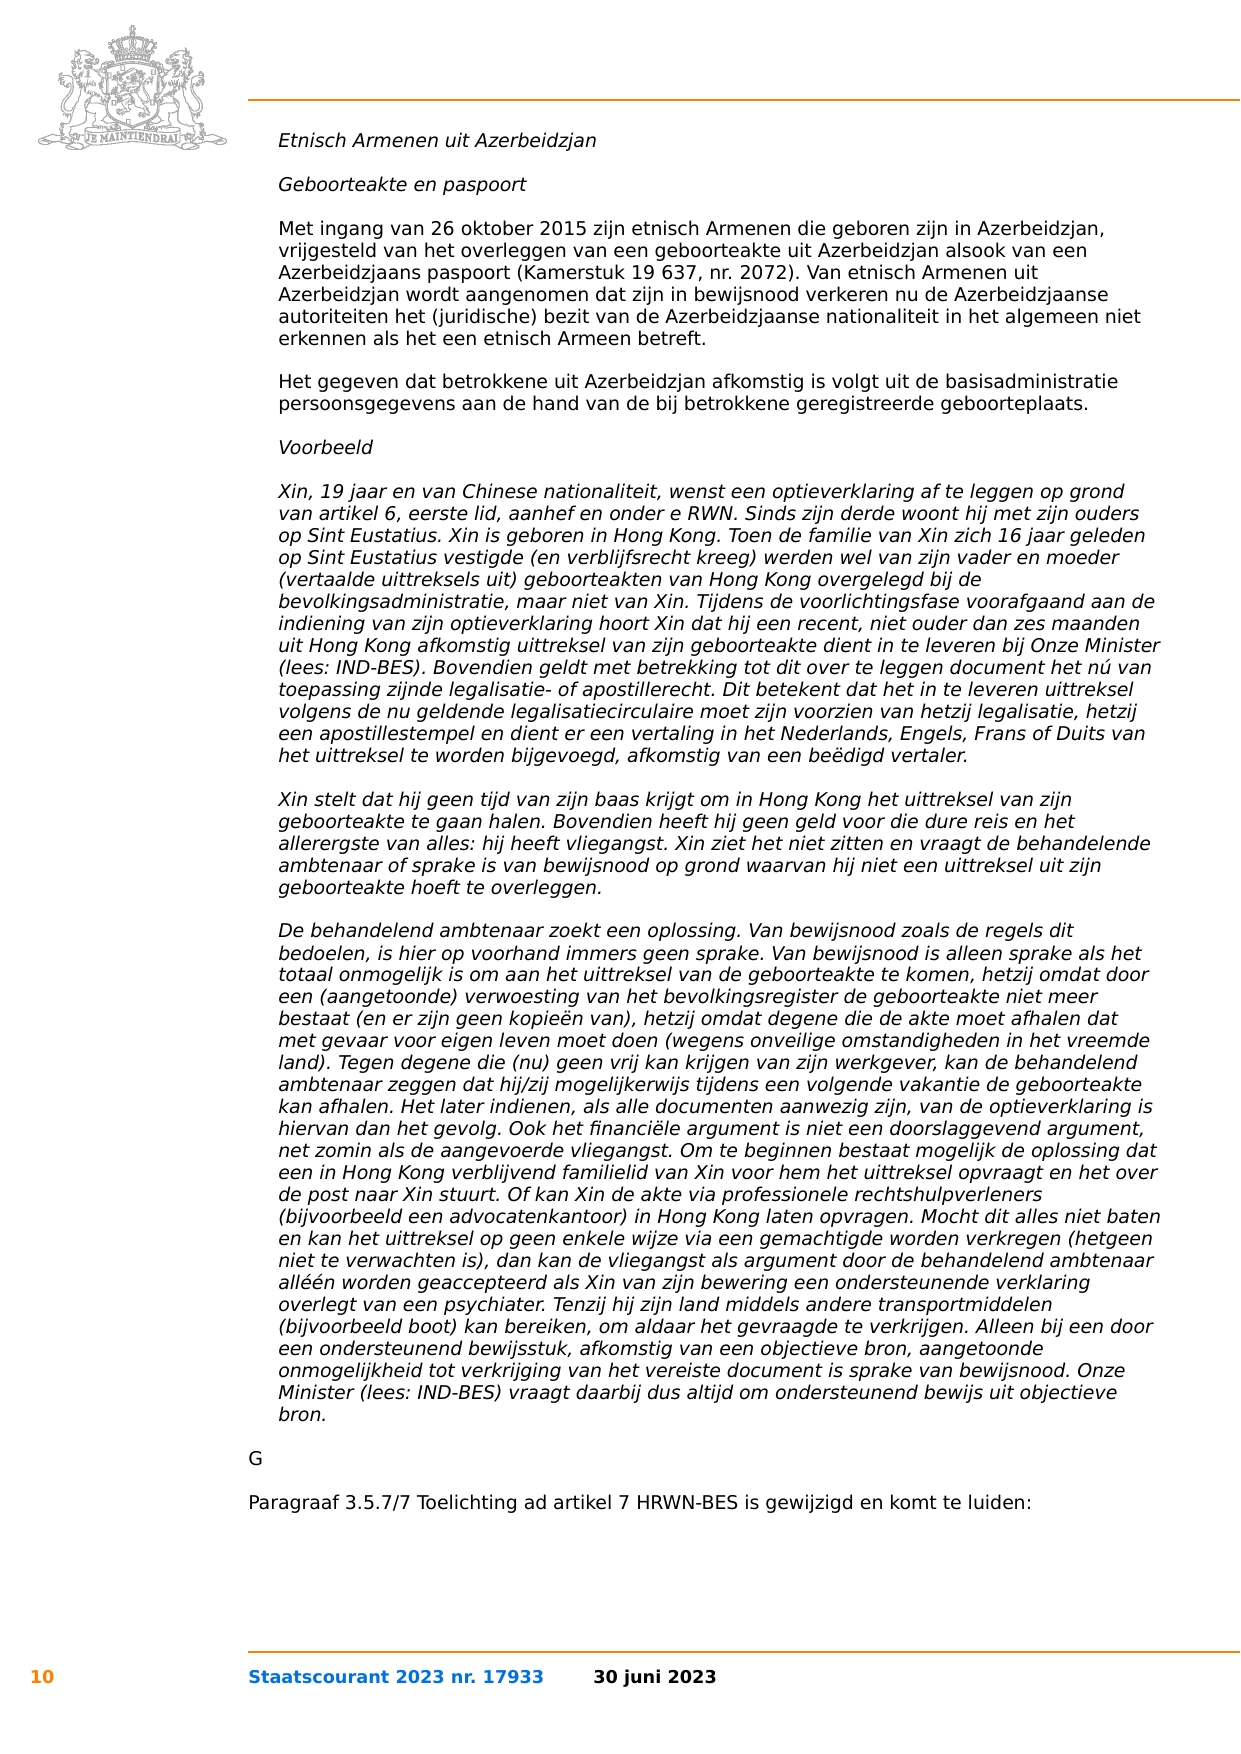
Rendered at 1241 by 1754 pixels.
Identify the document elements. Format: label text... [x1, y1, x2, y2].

text De behandelend ambtenaar zoekt een oplossing. Van bewijsnood zoals de regels dit bedoelen, is hier op voorhand immers geen sprake. Van bewijsnood is alleen sprake als het totaal onmogelijk is om aan het uittreksel van de geboorteakte te komen, hetzij omdat door een (aangetoonde) verwoesting van het bevolkingsregister de geboorteakte niet meer bestaat (en er zijn geen kopieën van), hetzij omdat degene die de akte moet afhalen dat met gevaar voor eigen leven moet doen (wegens onveilige omstandigheden in het vreemde land). Tegen degene die (nu) geen vrij kan krijgen van zijn werkgever, kan de behandelend ambtenaar zeggen dat hij/zij mogelijkerwijs tijdens een volgende vakantie de geboorteakte kan afhalen. Het later indienen, als alle documenten aanwezig zijn, van de optieverklaring is hiervan dan het gevolg. Ook het financiële argument is niet een doorslaggevend argument, net zomin als de aangevoerde vliegangst. Om te beginnen bestaat mogelijk de oplossing dat een in Hong Kong verblijvend familielid van Xin voor hem het uittreksel opvraagt en het over de post naar Xin stuurt. Of kan Xin de akte via professionele rechtshulpverleners (bijvoorbeeld een advocatenkantoor) in Hong Kong laten opvragen. Mocht dit alles niet baten en kan het uittreksel op geen enkele wijze via een gemachtigde worden verkregen (hetgeen niet te verwachten is), dan kan de vliegangst als argument door de behandelend ambtenaar alléén worden geaccepteerd als Xin van zijn bewering een ondersteunende verklaring overlegt van een psychiater. Tenzij hij zijn land middels andere transportmiddelen (bijvoorbeeld boot) kan bereiken, om aldaar het gevraagde te verkrijgen. Alleen bij een door een ondersteunend bewijsstuk, afkomstig van een objectieve bron, aangetoonde onmogelijkheid tot verkrijging van het vereiste document is sprake van bewijsnood. Onze Minister (lees: IND-BES) vraagt daarbij dus altijd om ondersteunend bewijs uit objectieve bron. [278, 920, 1163, 1426]
subtitle Geboorteakte en paspoort [278, 174, 1163, 196]
text Met ingang van 26 oktober 2015 zijn etnisch Armenen die geboren zijn in Azerbeidzjan, vrijgesteld van het overleggen van een geboorteakte uit Azerbeidzjan alsook van een Azerbeidzjaans paspoort (Kamerstuk 19 637, nr. 2072). Van etnisch Armenen uit Azerbeidzjan wordt aangenomen dat zijn in bewijsnood verkeren nu de Azerbeidzjaanse autoriteiten het (juridische) bezit van de Azerbeidzjaanse nationaliteit in het algemeen niet erkennen als het een etnisch Armeen betreft. [278, 218, 1163, 349]
text Paragraaf 3.5.7/7 Toelichting ad artikel 7 HRWN-BES is gewijzigd en komt te luiden: [248, 1492, 1163, 1514]
text Xin, 19 jaar en van Chinese nationaliteit, wenst een optieverklaring af te leggen op grond van artikel 6, eerste lid, aanhef en onder e RWN. Sinds zijn derde woont hij met zijn ouders op Sint Eustatius. Xin is geboren in Hong Kong. Toen de familie van Xin zich 16 jaar geleden op Sint Eustatius vestigde (en verblijfsrecht kreeg) werden wel van zijn vader en moeder (vertaalde uittreksels uit) geboorteakten van Hong Kong overgelegd bij de bevolkingsadministratie, maar niet van Xin. Tijdens de voorlichtingsfase voorafgaand aan de indiening van zijn optieverklaring hoort Xin dat hij een recent, niet ouder dan zes maanden uit Hong Kong afkomstig uittreksel van zijn geboorteakte dient in te leveren bij Onze Minister (lees: IND-BES). Bovendien geldt met betrekking tot dit over te leggen document het nú van toepassing zijnde legalisatie- of apostillerecht. Dit betekent dat het in te leveren uittreksel volgens de nu geldende legalisatiecirculaire moet zijn voorzien van hetzij legalisatie, hetzij een apostillestempel en dient er een vertaling in het Nederlands, Engels, Frans of Duits van het uittreksel te worden bijgevoegd, afkomstig van een beëdigd vertaler. [278, 481, 1163, 767]
picture [38, 25, 227, 150]
subtitle Voorbeeld [278, 437, 1163, 459]
text Het gegeven dat betrokkene uit Azerbeidzjan afkomstig is volgt uit de basisadministratie persoonsgegevens aan de hand van de bij betrokkene geregistreerde geboorteplaats. [278, 371, 1163, 415]
text G [248, 1448, 1163, 1470]
text Xin stelt dat hij geen tijd van zijn baas krijgt om in Hong Kong het uittreksel van zijn geboorteakte te gaan halen. Bovendien heeft hij geen geld voor die dure reis en het allerergste van alles: hij heeft vliegangst. Xin ziet het niet zitten en vraagt de behandelende ambtenaar of sprake is van bewijsnood op grond waarvan hij niet een uittreksel uit zijn geboorteakte hoeft te overleggen. [278, 789, 1163, 898]
subtitle Etnisch Armenen uit Azerbeidzjan [278, 130, 1163, 152]
